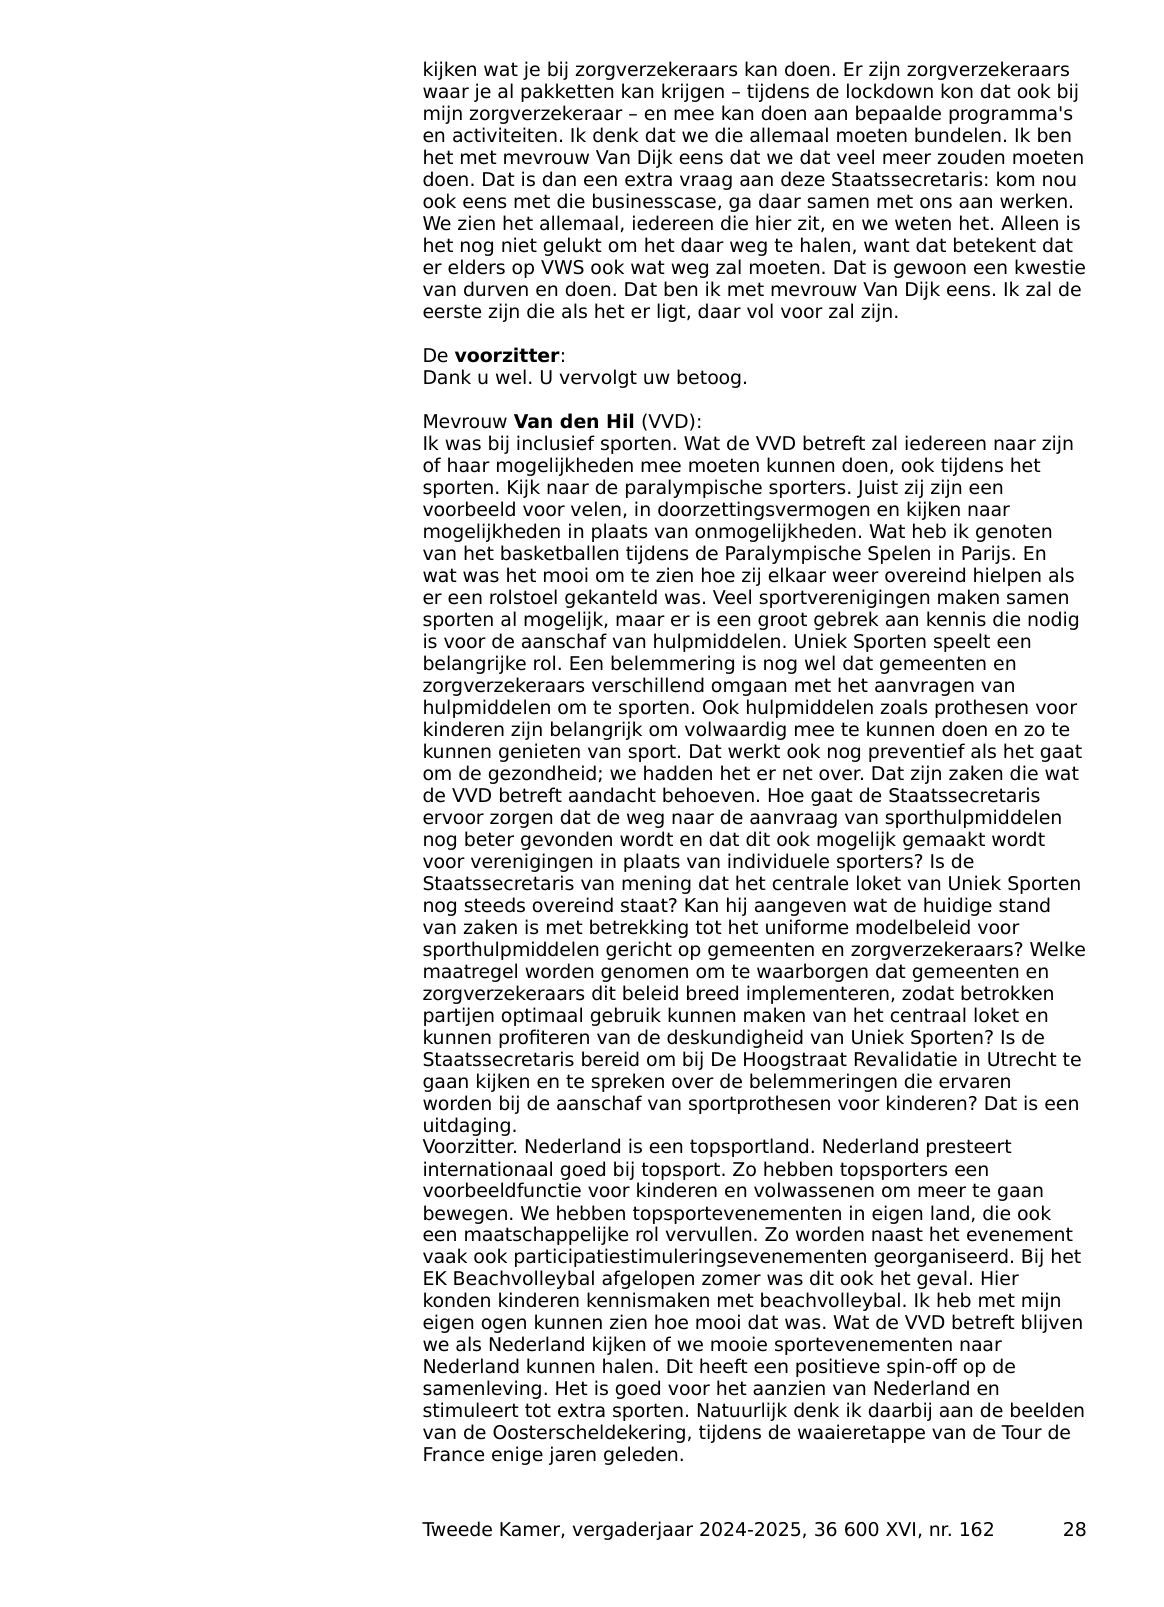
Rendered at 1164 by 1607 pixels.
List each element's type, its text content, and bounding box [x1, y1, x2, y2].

text Voorzitter. Nederland is een topsportland. Nederland presteert internationaal goed bij topsport. Zo hebben topsporters een voorbeeldfunctie voor kinderen en volwassenen om meer te gaan bewegen. We hebben topsportevenementen in eigen land, die ook een maatschappelijke rol vervullen. Zo worden naast het evenement vaak ook participatiestimuleringsevenementen georganiseerd. Bij het EK Beachvolleybal afgelopen zomer was dit ook het geval. Hier konden kinderen kennismaken met beachvolleybal. Ik heb met mijn eigen ogen kunnen zien hoe mooi dat was. Wat de VVD betreft blijven we als Nederland kijken of we mooie sportevenementen naar Nederland kunnen halen. Dit heeft een positieve spin-off op de samenleving. Het is goed voor het aanzien van Nederland en stimuleert tot extra sporten. Natuurlijk denk ik daarbij aan de beelden van de Oosterscheldekering, tijdens de waaieretappe van de Tour de France enige jaren geleden. [422, 1136, 1087, 1466]
text kijken wat je bij zorgverzekeraars kan doen. Er zijn zorgverzekeraars waar je al pakketten kan krijgen – tijdens de lockdown kon dat ook bij mijn zorgverzekeraar – en mee kan doen aan bepaalde programma's en activiteiten. Ik denk dat we die allemaal moeten bundelen. Ik ben het met mevrouw Van Dijk eens dat we dat veel meer zouden moeten doen. Dat is dan een extra vraag aan deze Staatssecretaris: kom nou ook eens met die businesscase, ga daar samen met ons aan werken. We zien het allemaal, iedereen die hier zit, en we weten het. Alleen is het nog niet gelukt om het daar weg te halen, want dat betekent dat er elders op VWS ook wat weg zal moeten. Dat is gewoon een kwestie van durven en doen. Dat ben ik met mevrouw Van Dijk eens. Ik zal de eerste zijn die als het er ligt, daar vol voor zal zijn. [422, 59, 1087, 323]
text Dank u wel. U vervolgt uw betoog. [422, 367, 1087, 389]
text Mevrouw Van den Hil (VVD): [422, 411, 1087, 433]
text Ik was bij inclusief sporten. Wat de VVD betreft zal iedereen naar zijn of haar mogelijkheden mee moeten kunnen doen, ook tijdens het sporten. Kijk naar de paralympische sporters. Juist zij zijn een voorbeeld voor velen, in doorzettingsvermogen en kijken naar mogelijkheden in plaats van onmogelijkheden. Wat heb ik genoten van het basketballen tijdens de Paralympische Spelen in Parijs. En wat was het mooi om te zien hoe zij elkaar weer overeind hielpen als er een rolstoel gekanteld was. Veel sportverenigingen maken samen sporten al mogelijk, maar er is een groot gebrek aan kennis die nodig is voor de aanschaf van hulpmiddelen. Uniek Sporten speelt een belangrijke rol. Een belemmering is nog wel dat gemeenten en zorgverzekeraars verschillend omgaan met het aanvragen van hulpmiddelen om te sporten. Ook hulpmiddelen zoals prothesen voor kinderen zijn belangrijk om volwaardig mee te kunnen doen en zo te kunnen genieten van sport. Dat werkt ook nog preventief als het gaat om de gezondheid; we hadden het er net over. Dat zijn zaken die wat de VVD betreft aandacht behoeven. Hoe gaat de Staatssecretaris ervoor zorgen dat de weg naar de aanvraag van sporthulpmiddelen nog beter gevonden wordt en dat dit ook mogelijk gemaakt wordt voor verenigingen in plaats van individuele sporters? Is de Staatssecretaris van mening dat het centrale loket van Uniek Sporten nog steeds overeind staat? Kan hij aangeven wat de huidige stand van zaken is met betrekking tot het uniforme modelbeleid voor sporthulpmiddelen gericht op gemeenten en zorgverzekeraars? Welke maatregel worden genomen om te waarborgen dat gemeenten en zorgverzekeraars dit beleid breed implementeren, zodat betrokken partijen optimaal gebruik kunnen maken van het centraal loket en kunnen profiteren van de deskundigheid van Uniek Sporten? Is de Staatssecretaris bereid om bij De Hoogstraat Revalidatie in Utrecht te gaan kijken en te spreken over de belemmeringen die ervaren worden bij de aanschaf van sportprothesen voor kinderen? Dat is een uitdaging. [422, 433, 1087, 1136]
text De voorzitter: [422, 345, 1087, 367]
